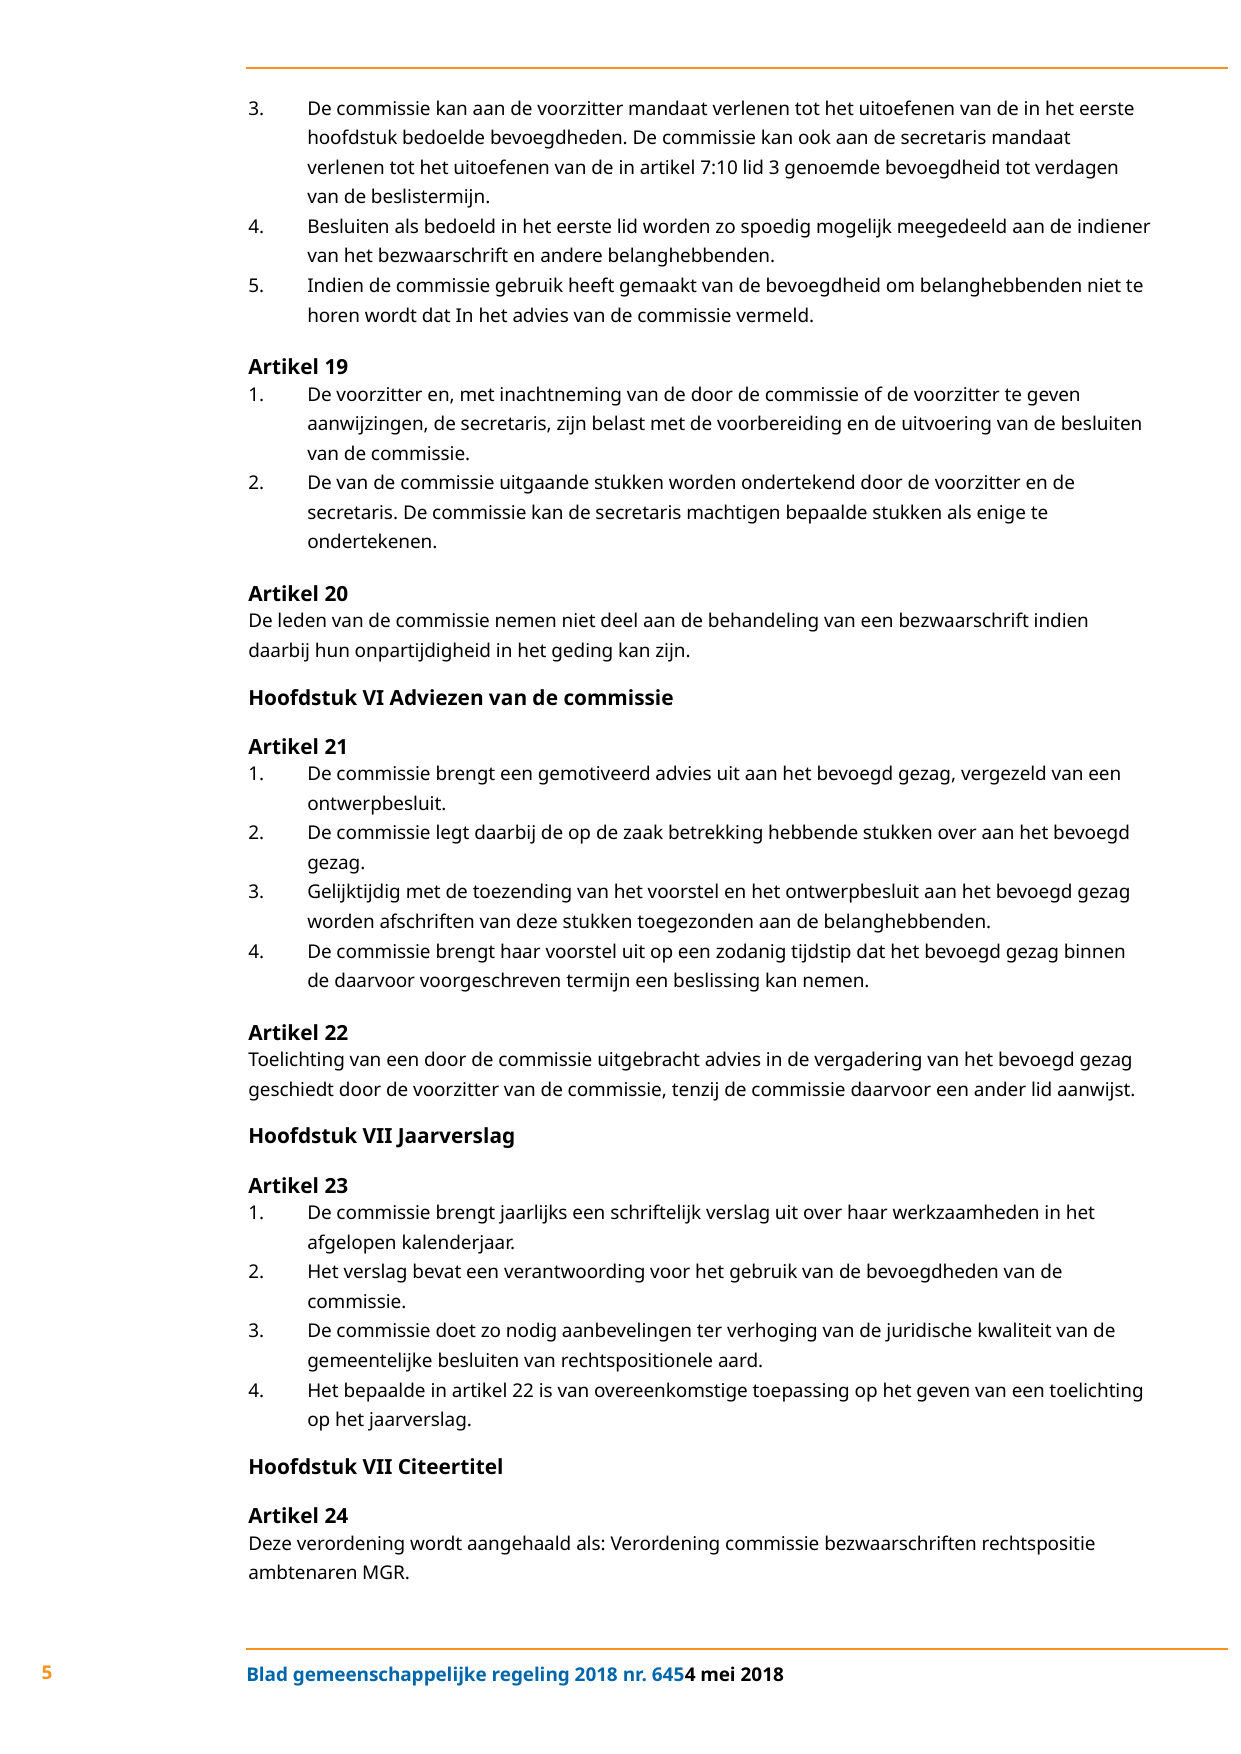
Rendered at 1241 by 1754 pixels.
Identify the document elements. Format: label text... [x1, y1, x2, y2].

list De commissie doet zo nodig aanbevelingen ter verhoging van de juridische kwaliteit van de gemeentelijke besluiten van rechtspositionele aard. [248, 1318, 1152, 1373]
text De leden van de commissie nemen niet deel aan de behandeling van een bezwaarschrift indien daarbij hun onpartijdigheid in het geding kan zijn. [248, 607, 1152, 663]
text Hoofdstuk VI Adviezen van de commissie [248, 683, 1152, 711]
picture [41, 47, 231, 172]
list Het verslag bevat een verantwoording voor het gebruik van de bevoegdheden van de commissie. [248, 1258, 1152, 1314]
text Artikel 21 [248, 732, 1152, 760]
text Artikel 19 [248, 352, 1152, 381]
text Artikel 23 [248, 1171, 1152, 1199]
list De commissie brengt een gemotiveerd advies uit aan het bevoegd gezag, vergezeld van een ontwerpbesluit. [248, 760, 1152, 816]
list De commissie brengt haar voorstel uit op een zodanig tijdstip dat het bevoegd gezag binnen de daarvoor voorgeschreven termijn een beslissing kan nemen. [248, 938, 1152, 993]
list De van de commissie uitgaande stukken worden ondertekend door de voorzitter en de secretaris. De commissie kan de secretaris machtigen bepaalde stukken als enige te ondertekenen. [248, 469, 1152, 554]
list Gelijktijdig met de toezending van het voorstel en het ontwerpbesluit aan het bevoegd gezag worden afschriften van deze stukken toegezonden aan de belanghebbenden. [248, 879, 1152, 934]
list Het bepaalde in artikel 22 is van overeenkomstige toepassing op het geven van een toelichting op het jaarverslag. [248, 1377, 1152, 1432]
list De voorzitter en, met inachtneming van de door de commissie of de voorzitter te geven aanwijzingen, de secretaris, zijn belast met de voorbereiding en de uitvoering van de besluiten van de commissie. [248, 381, 1152, 466]
list De commissie brengt jaarlijks een schriftelijk verslag uit over haar werkzaamheden in het afgelopen kalenderjaar. [248, 1199, 1152, 1254]
text Hoofdstuk VII Citeertitel [248, 1452, 1152, 1480]
list Indien de commissie gebruik heeft gemaakt van de bevoegdheid om belanghebbenden niet te horen wordt dat In het advies van de commissie vermeld. [248, 272, 1152, 328]
text Hoofdstuk VII Jaarverslag [248, 1122, 1152, 1150]
list De commissie kan aan de voorzitter mandaat verlenen tot het uitoefenen van de in het eerste hoofdstuk bedoelde bevoegdheden. De commissie kan ook aan de secretaris mandaat verlenen tot het uitoefenen van de in artikel 7:10 lid 3 genoemde bevoegdheid tot verdagen van de beslistermijn. [248, 95, 1152, 209]
text Toelichting van een door de commissie uitgebracht advies in de vergadering van het bevoegd gezag geschiedt door de voorzitter van de commissie, tenzij de commissie daarvoor een ander lid aanwijst. [248, 1046, 1152, 1102]
text Artikel 20 [248, 579, 1152, 607]
text Deze verordening wordt aangehaald als: Verordening commissie bezwaarschriften rechtspositie ambtenaren MGR. [248, 1530, 1152, 1585]
list De commissie legt daarbij de op de zaak betrekking hebbende stukken over aan het bevoegd gezag. [248, 819, 1152, 875]
text Artikel 24 [248, 1501, 1152, 1530]
text Artikel 22 [248, 1018, 1152, 1046]
list Besluiten als bedoeld in het eerste lid worden zo spoedig mogelijk meegedeeld aan de indiener van het bezwaarschrift en andere belanghebbenden. [248, 213, 1152, 268]
